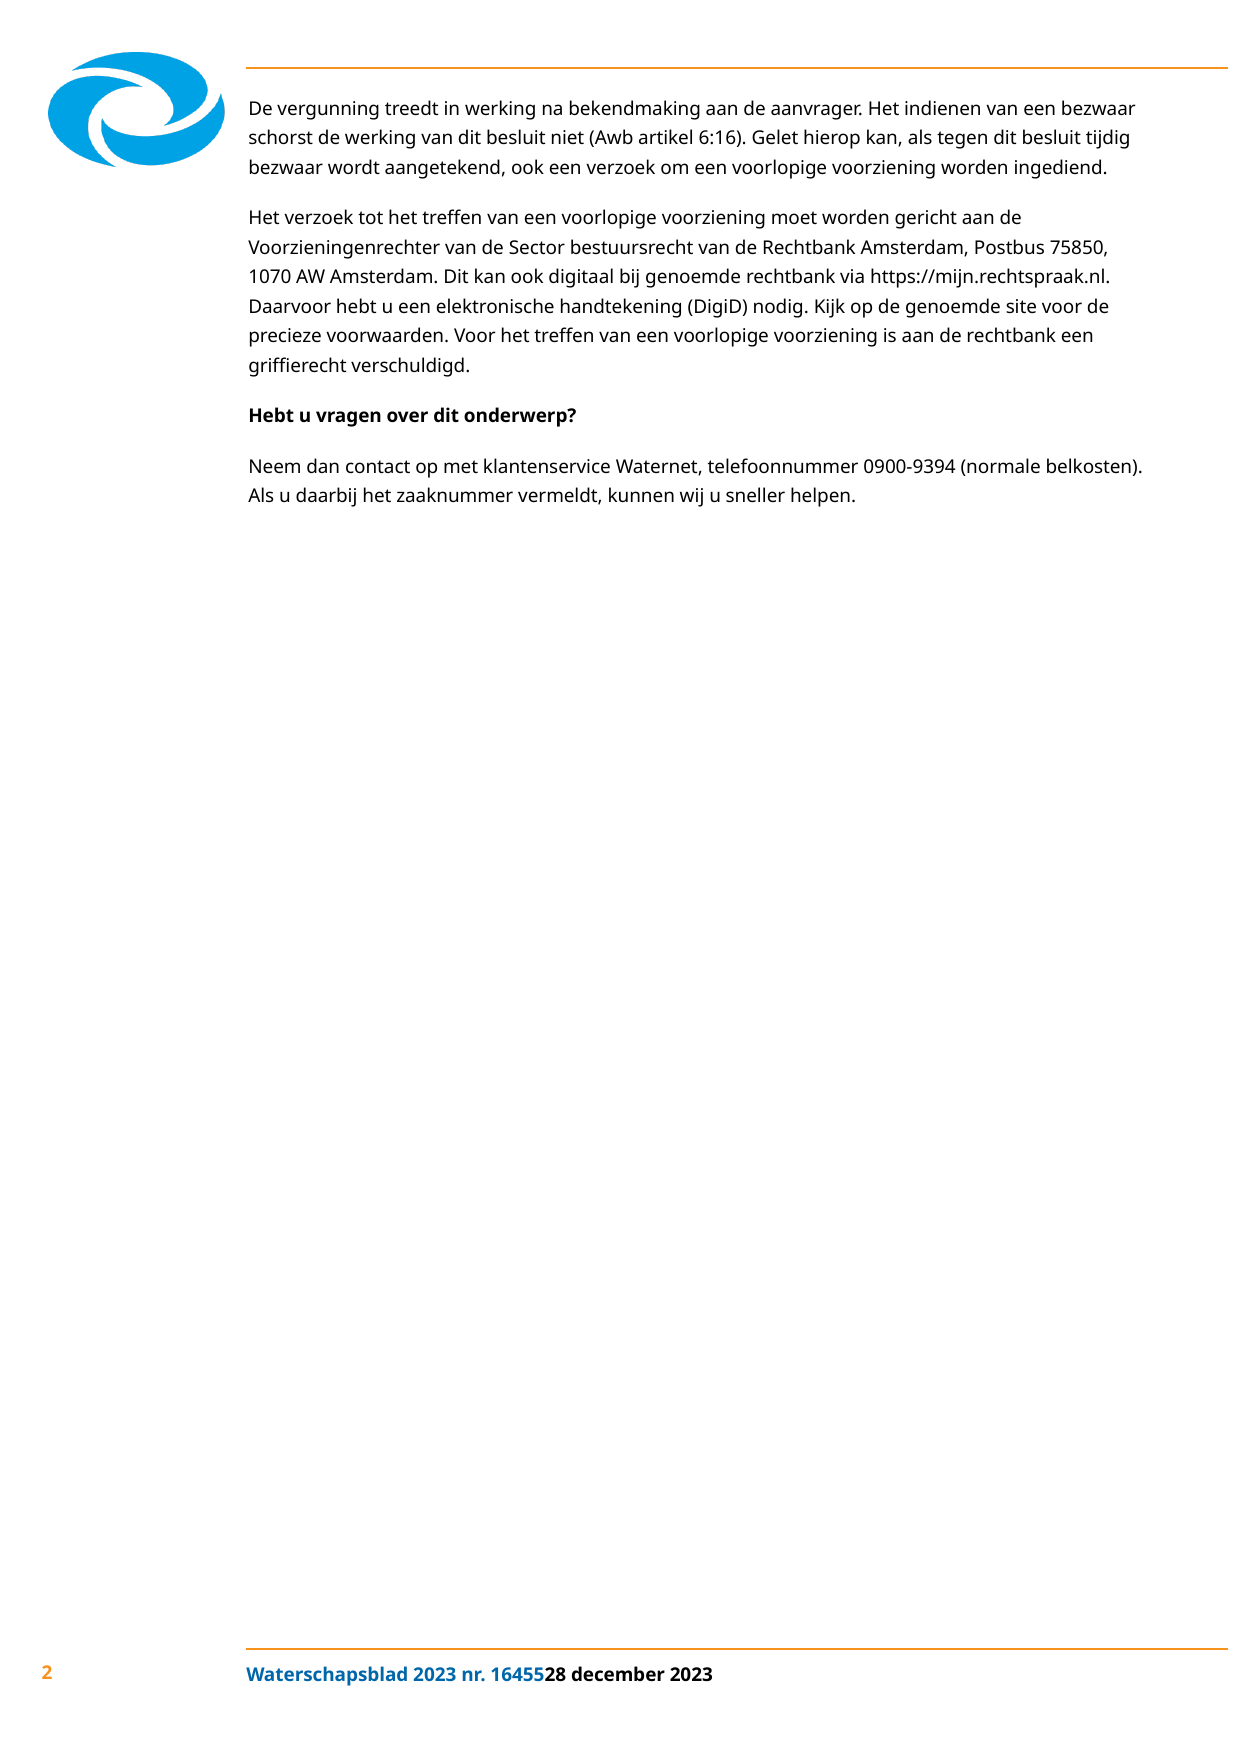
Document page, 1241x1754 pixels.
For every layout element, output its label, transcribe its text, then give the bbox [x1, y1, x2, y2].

text Neem dan contact op met klantenservice Waternet, telefoonnummer 0900-9394 (normale belkosten). Als u daarbij het zaaknummer vermeldt, kunnen wij u sneller helpen. [248, 453, 1152, 508]
text Het verzoek tot het treffen van een voorlopige voorziening moet worden gericht aan de Voorzieningenrechter van de Sector bestuursrecht van de Rechtbank Amsterdam, Postbus 75850, 1070 AW Amsterdam. Dit kan ook digitaal bij genoemde rechtbank via https://mijn.rechtspraak.nl. Daarvoor hebt u een elektronische handtekening (DigiD) nodig. Kijk op de genoemde site voor de precieze voorwaarden. Voor het treffen van een voorlopige voorziening is aan de rechtbank een griffierecht verschuldigd. [248, 204, 1152, 378]
text Hebt u vragen over dit onderwerp? [248, 403, 1152, 428]
picture [41, 47, 231, 172]
text De vergunning treedt in werking na bekendmaking aan de aanvrager. Het indienen van een bezwaar schorst de werking van dit besluit niet (Awb artikel 6:16). Gelet hierop kan, als tegen dit besluit tijdig bezwaar wordt aangetekend, ook een verzoek om een voorlopige voorziening worden ingediend. [248, 95, 1152, 180]
